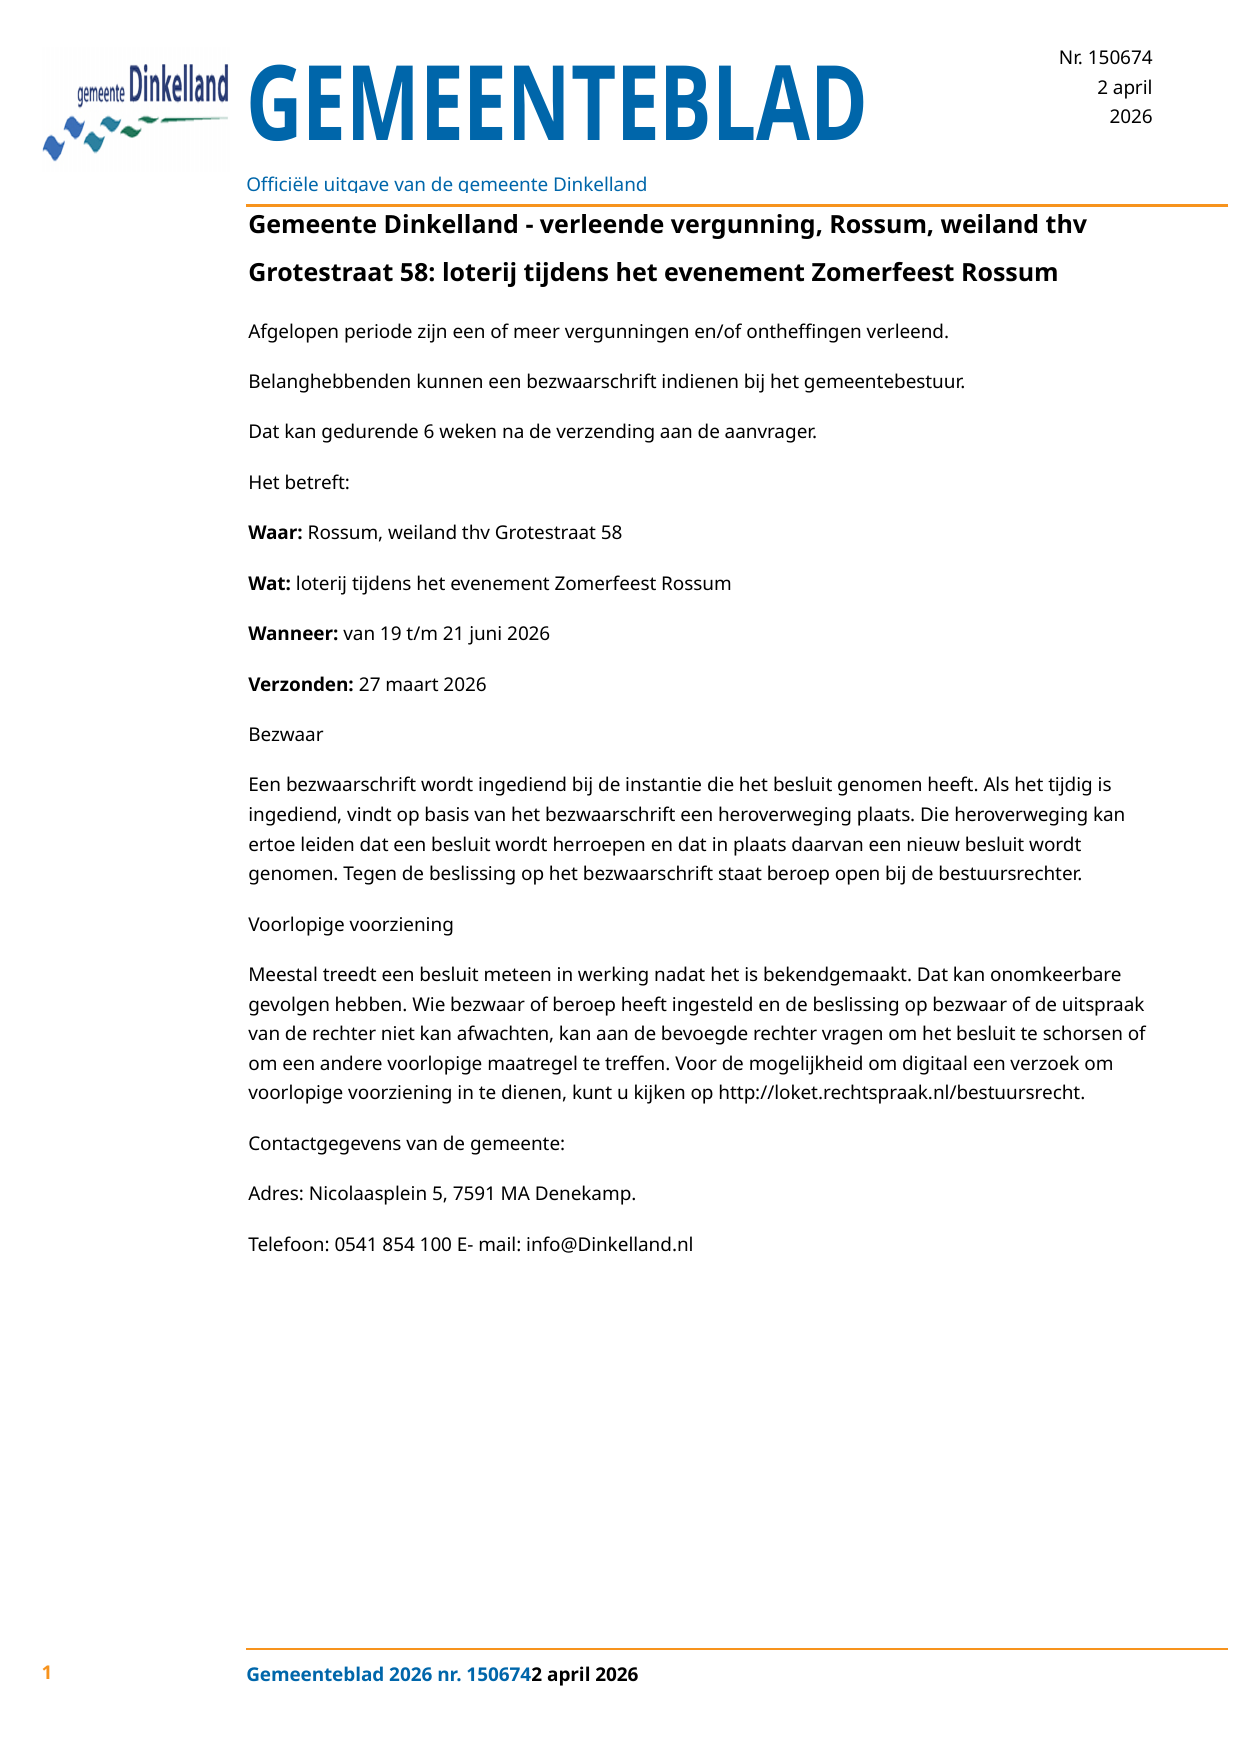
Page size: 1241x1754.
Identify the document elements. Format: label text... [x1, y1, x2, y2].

text Een bezwaarschrift wordt ingediend bij de instantie die het besluit genomen heeft. Als het tijdig is ingediend, vindt op basis van het bezwaarschrift een heroverweging plaats. Die heroverweging kan ertoe leiden dat een besluit wordt herroepen en dat in plaats daarvan een nieuw besluit wordt genomen. Tegen de beslissing op het bezwaarschrift staat beroep open bij de bestuursrechter. [248, 772, 1152, 886]
text Waar: Rossum, weiland thv Grotestraat 58 [248, 519, 1152, 545]
picture [41, 47, 231, 172]
text Dat kan gedurende 6 weken na de verzending aan de aanvrager. [248, 419, 1152, 444]
text Bezwaar [248, 721, 1152, 747]
text Afgelopen periode zijn een of meer vergunningen en/of ontheffingen verleend. [248, 318, 1152, 344]
text Belanghebbenden kunnen een bezwaarschrift indienen bij het gemeentebestuur. [248, 368, 1152, 394]
text Meestal treedt een besluit meteen in werking nadat het is bekendgemaakt. Dat kan onomkeerbare gevolgen hebben. Wie bezwaar of beroep heeft ingesteld en de beslissing op bezwaar of de uitspraak van de rechter niet kan afwachten, kan aan de bevoegde rechter vragen om het besluit te schorsen of om een andere voorlopige maatregel te treffen. Voor de mogelijkheid om digitaal een verzoek om voorlopige voorziening in te dienen, kunt u kijken op http://loket.rechtspraak.nl/bestuursrecht. [248, 961, 1152, 1105]
text Wat: loterij tijdens het evenement Zomerfeest Rossum [248, 570, 1152, 596]
text Het betreft: [248, 469, 1152, 495]
text Gemeente Dinkelland - verleende vergunning, Rossum, weiland thv Grotestraat 58: loterij tijdens het evenement Zomerfeest Rossum [248, 207, 1152, 288]
text Contactgegevens van de gemeente: [248, 1130, 1152, 1156]
text Telefoon: 0541 854 100 E- mail: info@Dinkelland.nl [248, 1231, 1152, 1257]
text Verzonden: 27 maart 2026 [248, 671, 1152, 697]
text Wanneer: van 19 t/m 21 juni 2026 [248, 620, 1152, 646]
text Voorlopige voorziening [248, 911, 1152, 937]
text Adres: Nicolaasplein 5, 7591 MA Denekamp. [248, 1180, 1152, 1206]
